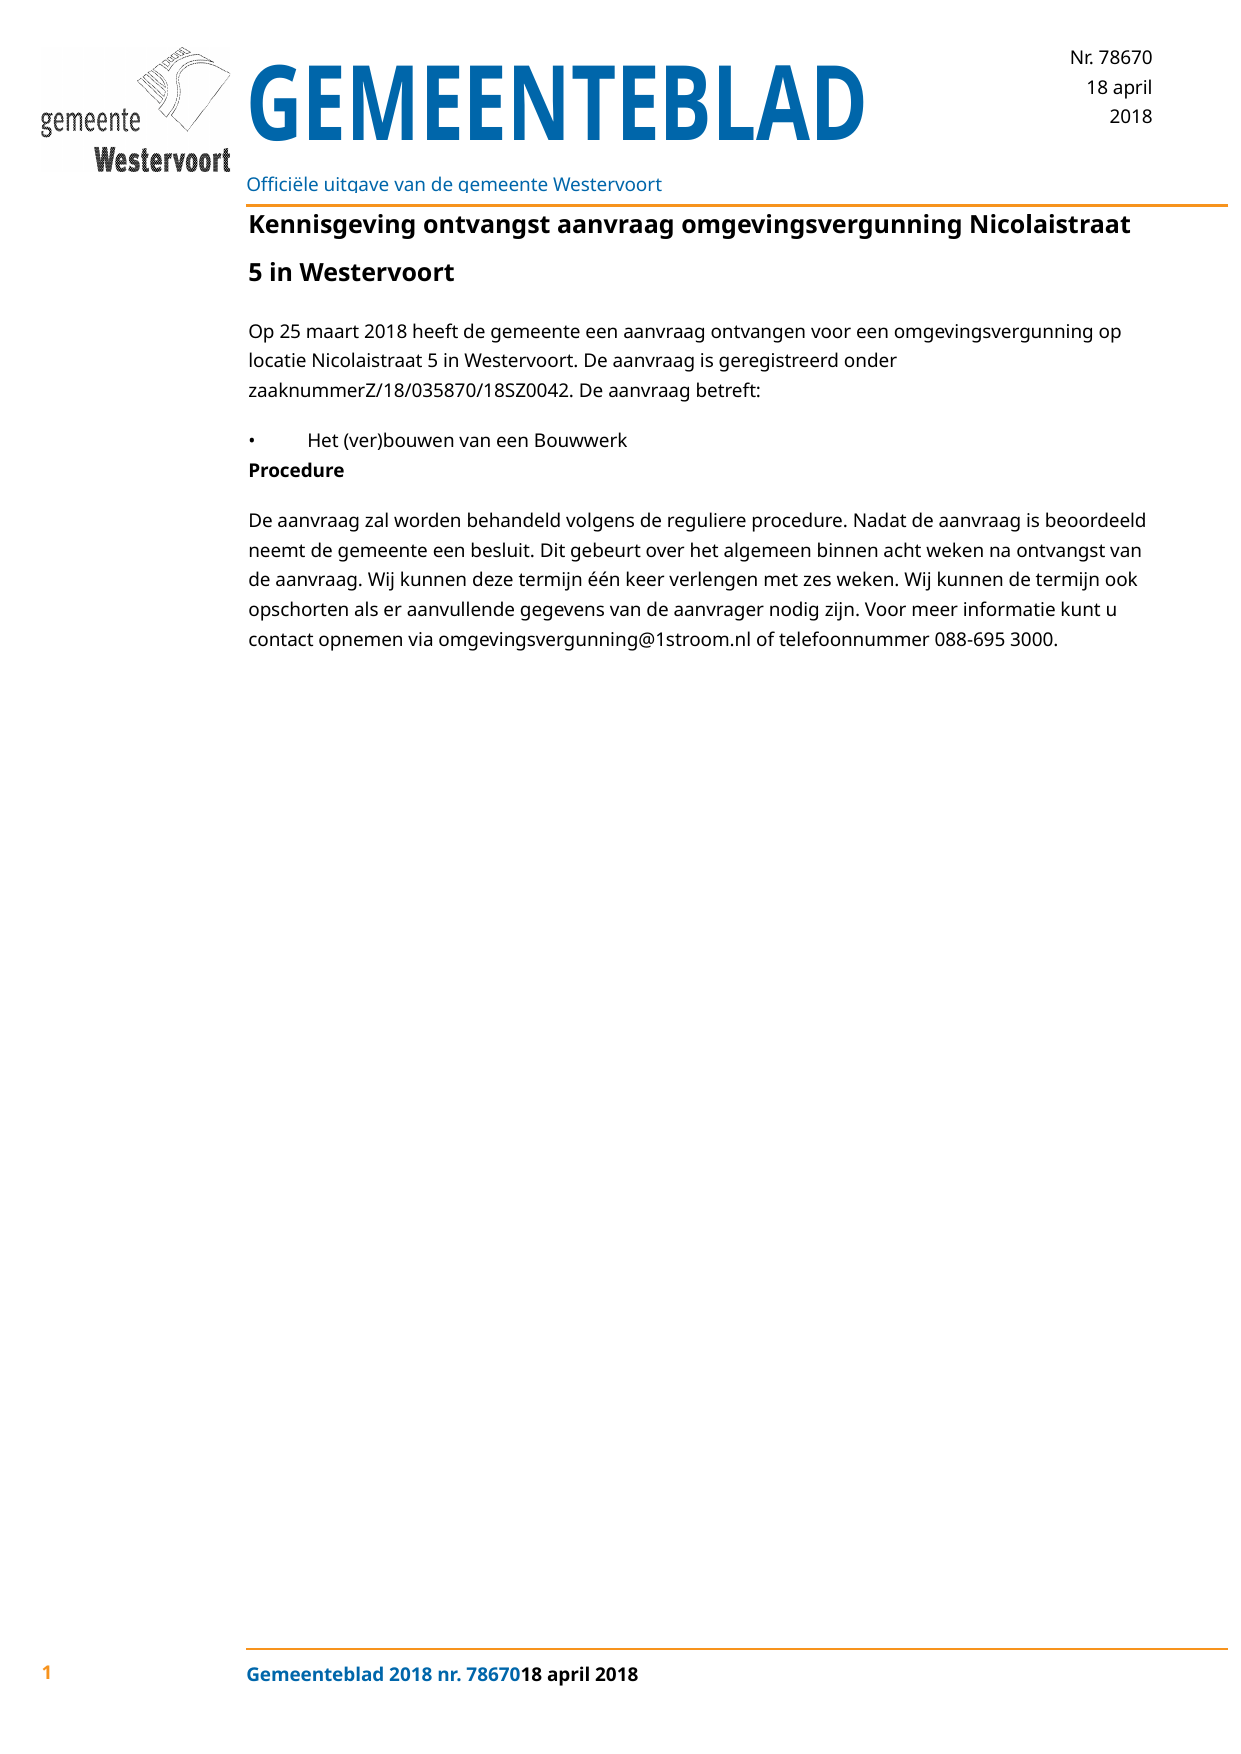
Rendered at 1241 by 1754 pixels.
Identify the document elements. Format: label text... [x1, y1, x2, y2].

text Op 25 maart 2018 heeft de gemeente een aanvraag ontvangen voor een omgevingsvergunning op locatie Nicolaistraat 5 in Westervoort. De aanvraag is geregistreerd onder zaaknummerZ/18/035870/18SZ0042. De aanvraag betreft: [248, 318, 1152, 403]
picture [41, 47, 231, 172]
list Het (ver)bouwen van een Bouwwerk [248, 427, 1152, 453]
text De aanvraag zal worden behandeld volgens de reguliere procedure. Nadat de aanvraag is beoordeeld neemt de gemeente een besluit. Dit gebeurt over het algemeen binnen acht weken na ontvangst van de aanvraag. Wij kunnen deze termijn één keer verlengen met zes weken. Wij kunnen de termijn ook opschorten als er aanvullende gegevens van de aanvrager nodig zijn. Voor meer informatie kunt u contact opnemen via omgevingsvergunning@1stroom.nl of telefoonnummer 088-695 3000. [248, 507, 1152, 652]
text Kennisgeving ontvangst aanvraag omgevingsvergunning Nicolaistraat 5 in Westervoort [248, 207, 1152, 288]
text Procedure [248, 457, 1152, 483]
